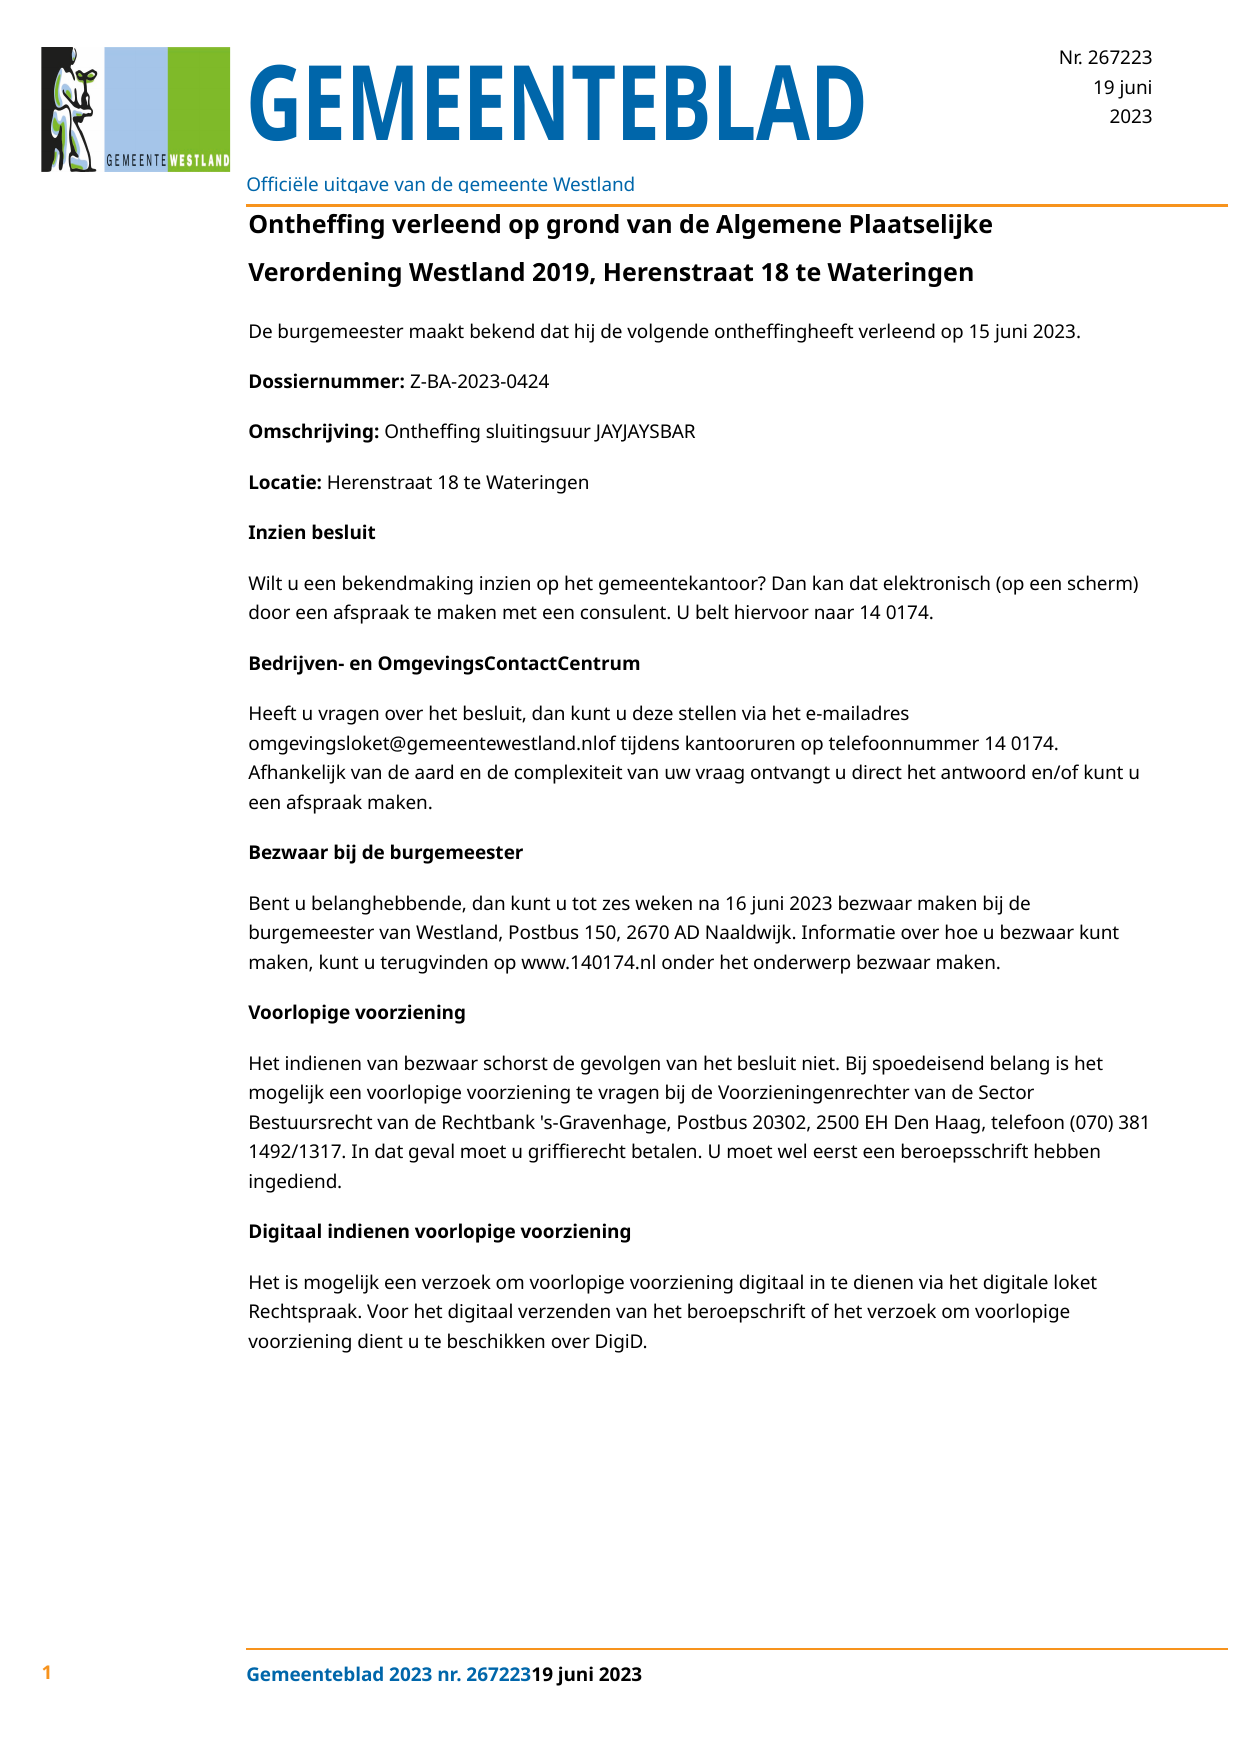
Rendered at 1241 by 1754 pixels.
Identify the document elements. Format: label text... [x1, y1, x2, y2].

text Heeft u vragen over het besluit, dan kunt u deze stellen via het e-mailadres omgevingsloket@gemeentewestland.nlof tijdens kantooruren op telefoonnummer 14 0174. Afhankelijk van de aard en de complexiteit van uw vraag ontvangt u direct het antwoord en/of kunt u een afspraak maken. [248, 700, 1152, 815]
text Bezwaar bij de burgemeester [248, 839, 1152, 865]
text Voorlopige voorziening [248, 999, 1152, 1025]
text Locatie: Herenstraat 18 te Wateringen [248, 469, 1152, 495]
text De burgemeester maakt bekend dat hij de volgende ontheffingheeft verleend op 15 juni 2023. [248, 318, 1152, 344]
text Inzien besluit [248, 519, 1152, 545]
text Het indienen van bezwaar schorst de gevolgen van het besluit niet. Bij spoedeisend belang is het mogelijk een voorlopige voorziening te vragen bij de Voorzieningenrechter van de Sector Bestuursrecht van de Rechtbank 's-Gravenhage, Postbus 20302, 2500 EH Den Haag, telefoon (070) 381 1492/1317. In dat geval moet u griffierecht betalen. U moet wel eerst een beroepsschrift hebben ingediend. [248, 1050, 1152, 1194]
text Bedrijven- en OmgevingsContactCentrum [248, 650, 1152, 676]
text Het is mogelijk een verzoek om voorlopige voorziening digitaal in te dienen via het digitale loket Rechtspraak. Voor het digitaal verzenden van het beroepschrift of het verzoek om voorlopige voorziening dient u te beschikken over DigiD. [248, 1269, 1152, 1354]
text Digitaal indienen voorlopige voorziening [248, 1219, 1152, 1244]
text Wilt u een bekendmaking inzien op het gemeentekantoor? Dan kan dat elektronisch (op een scherm) door een afspraak te maken met een consulent. U belt hiervoor naar 14 0174. [248, 570, 1152, 625]
text Bent u belanghebbende, dan kunt u tot zes weken na 16 juni 2023 bezwaar maken bij de burgemeester van Westland, Postbus 150, 2670 AD Naaldwijk. Informatie over hoe u bezwaar kunt maken, kunt u terugvinden op www.140174.nl onder het onderwerp bezwaar maken. [248, 890, 1152, 975]
text Omschrijving: Ontheffing sluitingsuur JAYJAYSBAR [248, 419, 1152, 444]
text Ontheffing verleend op grond van de Algemene Plaatselijke Verordening Westland 2019, Herenstraat 18 te Wateringen [248, 207, 1152, 288]
text Dossiernummer: Z-BA-2023-0424 [248, 368, 1152, 394]
picture [41, 47, 231, 172]
